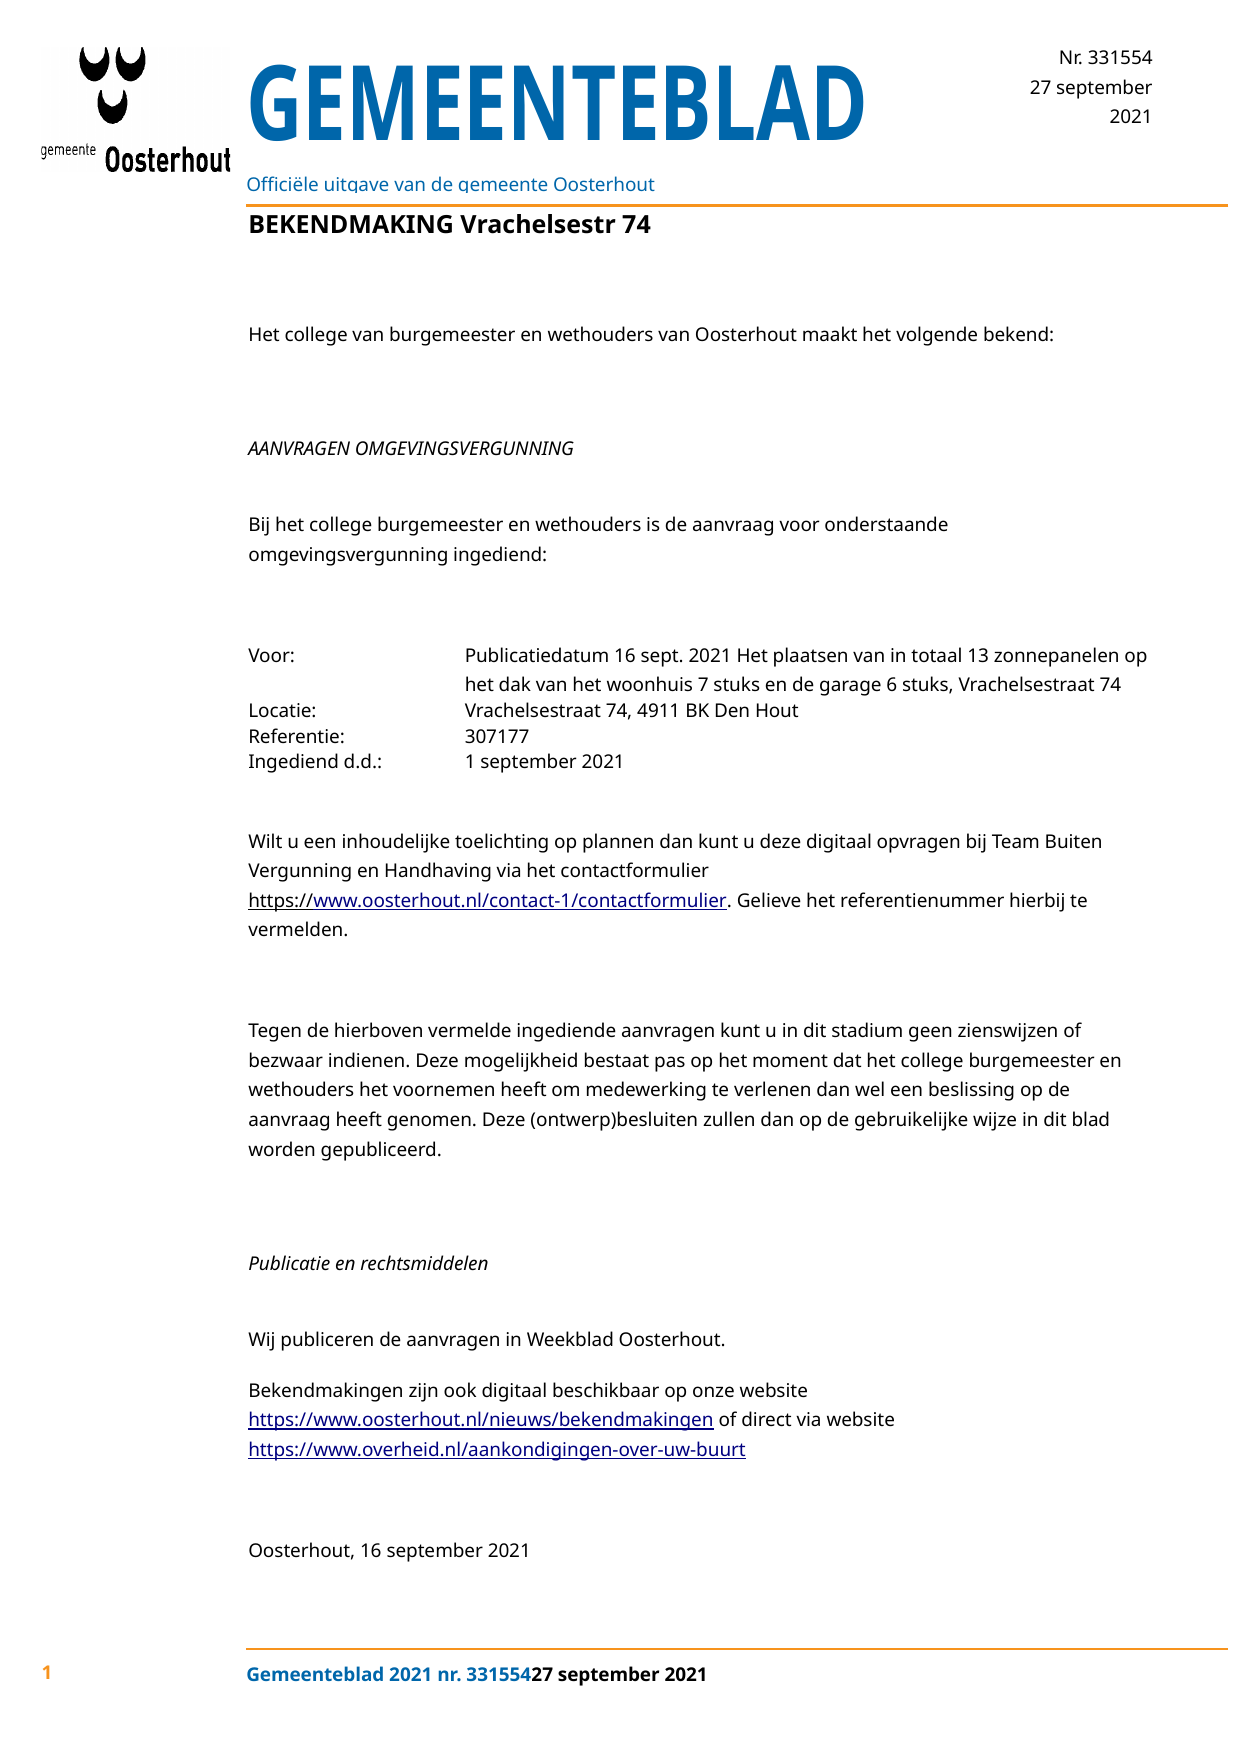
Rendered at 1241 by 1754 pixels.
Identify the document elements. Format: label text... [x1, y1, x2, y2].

table_header Publicatiedatum 16 sept. 2021 Het plaatsen van in totaal 13 zonnepanelen op het dak van het woonhuis 7 stuks en de garage 6 stuks, Vrachelsestraat 74 [465, 642, 1152, 697]
table_header Voor: [248, 642, 464, 697]
text Publicatie en rechtsmiddelen [248, 1250, 1152, 1276]
text Wilt u een inhoudelijke toelichting op plannen dan kunt u deze digitaal opvragen bij Team Buiten Vergunning en Handhaving via het contactformulier https://www.oosterhout.nl/contact-1/contactformulier. Gelieve het referentienummer hierbij te vermelden. [248, 828, 1152, 942]
table_cell 307177 [465, 723, 1152, 748]
text Het college van burgemeester en wethouders van Oosterhout maakt het volgende bekend: [248, 321, 1152, 346]
text Bij het college burgemeester en wethouders is de aanvraag voor onderstaande omgevingsvergunning ingediend: [248, 511, 1152, 567]
picture [41, 47, 231, 172]
table_cell 1 september 2021 [465, 749, 1152, 774]
table_cell Referentie: [248, 723, 464, 748]
table_cell Vrachelsestraat 74, 4911 BK Den Hout [465, 697, 1152, 723]
text BEKENDMAKING Vrachelsestr 74 [248, 207, 1152, 241]
table_cell Ingediend d.d.: [248, 749, 464, 774]
text Tegen de hierboven vermelde ingediende aanvragen kunt u in dit stadium geen zienswijzen of bezwaar indienen. Deze mogelijkheid bestaat pas op het moment dat het college burgemeester en wethouders het voornemen heeft om medewerking te verlenen dan wel een beslissing op de aanvraag heeft genomen. Deze (ontwerp)besluiten zullen dan op de gebruikelijke wijze in dit blad worden gepubliceerd. [248, 1017, 1152, 1162]
table_cell Locatie: [248, 697, 464, 723]
text Oosterhout, 16 september 2021 [248, 1537, 1152, 1562]
text Bekendmakingen zijn ook digitaal beschikbaar op onze website https://www.oosterhout.nl/nieuws/bekendmakingen of direct via website https://www.overheid.nl/aankondigingen-over-uw-buurt [248, 1377, 1152, 1462]
text Wij publiceren de aanvragen in Weekblad Oosterhout. [248, 1326, 1152, 1352]
text AANVRAGEN OMGEVINGSVERGUNNING [248, 435, 1152, 461]
